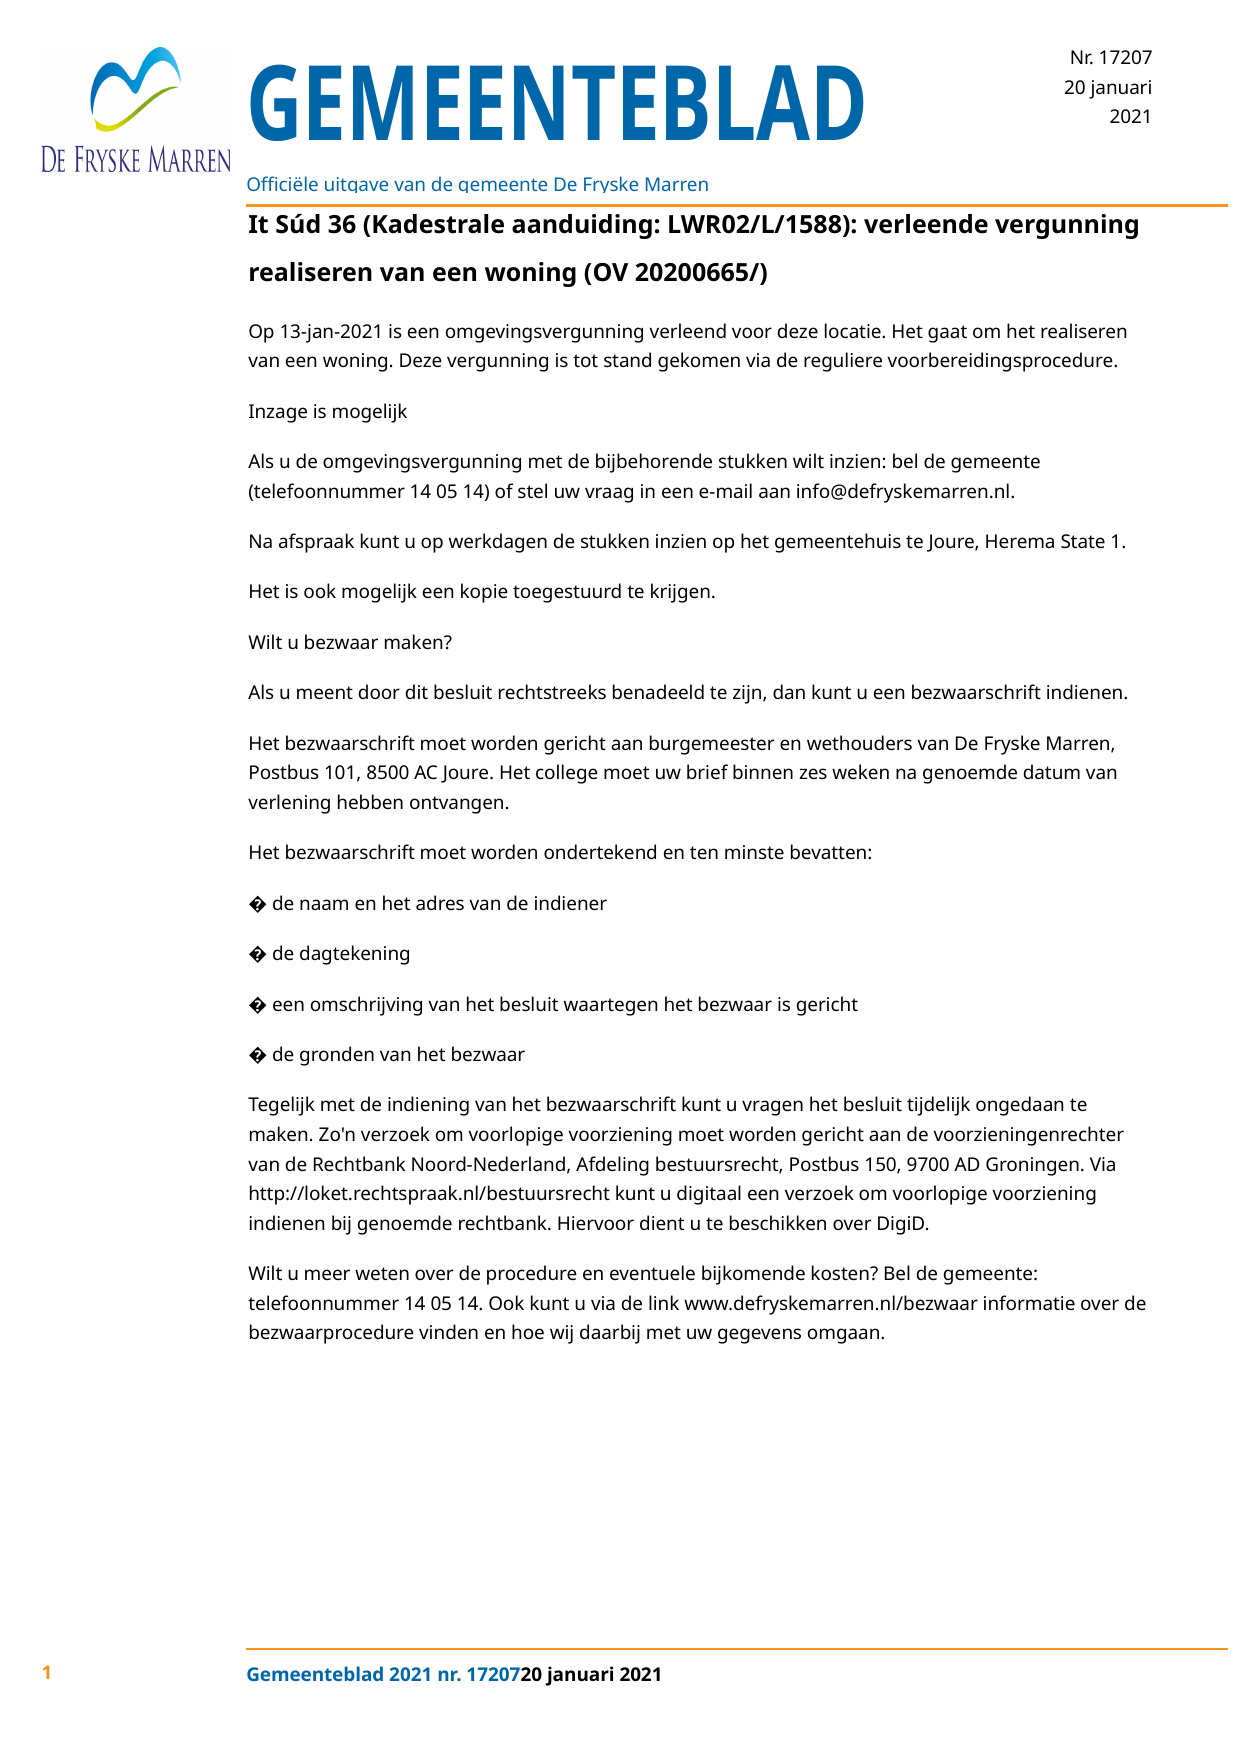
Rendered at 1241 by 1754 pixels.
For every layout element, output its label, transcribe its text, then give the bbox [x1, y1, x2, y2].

text � de gronden van het bezwaar [248, 1041, 1152, 1067]
text Het bezwaarschrift moet worden ondertekend en ten minste bevatten: [248, 839, 1152, 865]
text It Súd 36 (Kadestrale aanduiding: LWR02/L/1588): verleende vergunning realiseren van een woning (OV 20200665/) [248, 207, 1152, 288]
text Als u meent door dit besluit rechtstreeks benadeeld te zijn, dan kunt u een bezwaarschrift indienen. [248, 679, 1152, 705]
text Het is ook mogelijk een kopie toegestuurd te krijgen. [248, 579, 1152, 604]
text Op 13-jan-2021 is een omgevingsvergunning verleend voor deze locatie. Het gaat om het realiseren van een woning. Deze vergunning is tot stand gekomen via de reguliere voorbereidingsprocedure. [248, 318, 1152, 373]
text � een omschrijving van het besluit waartegen het bezwaar is gericht [248, 991, 1152, 1017]
text Wilt u bezwaar maken? [248, 629, 1152, 655]
text Na afspraak kunt u op werkdagen de stukken inzien op het gemeentehuis te Joure, Herema State 1. [248, 528, 1152, 554]
picture [41, 47, 231, 172]
text Tegelijk met de indiening van het bezwaarschrift kunt u vragen het besluit tijdelijk ongedaan te maken. Zo'n verzoek om voorlopige voorziening moet worden gericht aan de voorzieningenrechter van de Rechtbank Noord-Nederland, Afdeling bestuursrecht, Postbus 150, 9700 AD Groningen. Via http://loket.rechtspraak.nl/bestuursrecht kunt u digitaal een verzoek om voorlopige voorziening indienen bij genoemde rechtbank. Hiervoor dient u te beschikken over DigiD. [248, 1092, 1152, 1236]
text Wilt u meer weten over de procedure en eventuele bijkomende kosten? Bel de gemeente: telefoonnummer 14 05 14. Ook kunt u via de link www.defryskemarren.nl/bezwaar informatie over de bezwaarprocedure vinden en hoe wij daarbij met uw gegevens omgaan. [248, 1260, 1152, 1345]
text Als u de omgevingsvergunning met de bijbehorende stukken wilt inzien: bel de gemeente (telefoonnummer 14 05 14) of stel uw vraag in een e-mail aan info@defryskemarren.nl. [248, 448, 1152, 504]
text Inzage is mogelijk [248, 398, 1152, 424]
text � de naam en het adres van de indiener [248, 890, 1152, 916]
text Het bezwaarschrift moet worden gericht aan burgemeester en wethouders van De Fryske Marren, Postbus 101, 8500 AC Joure. Het college moet uw brief binnen zes weken na genoemde datum van verlening hebben ontvangen. [248, 730, 1152, 815]
text � de dagtekening [248, 940, 1152, 966]
